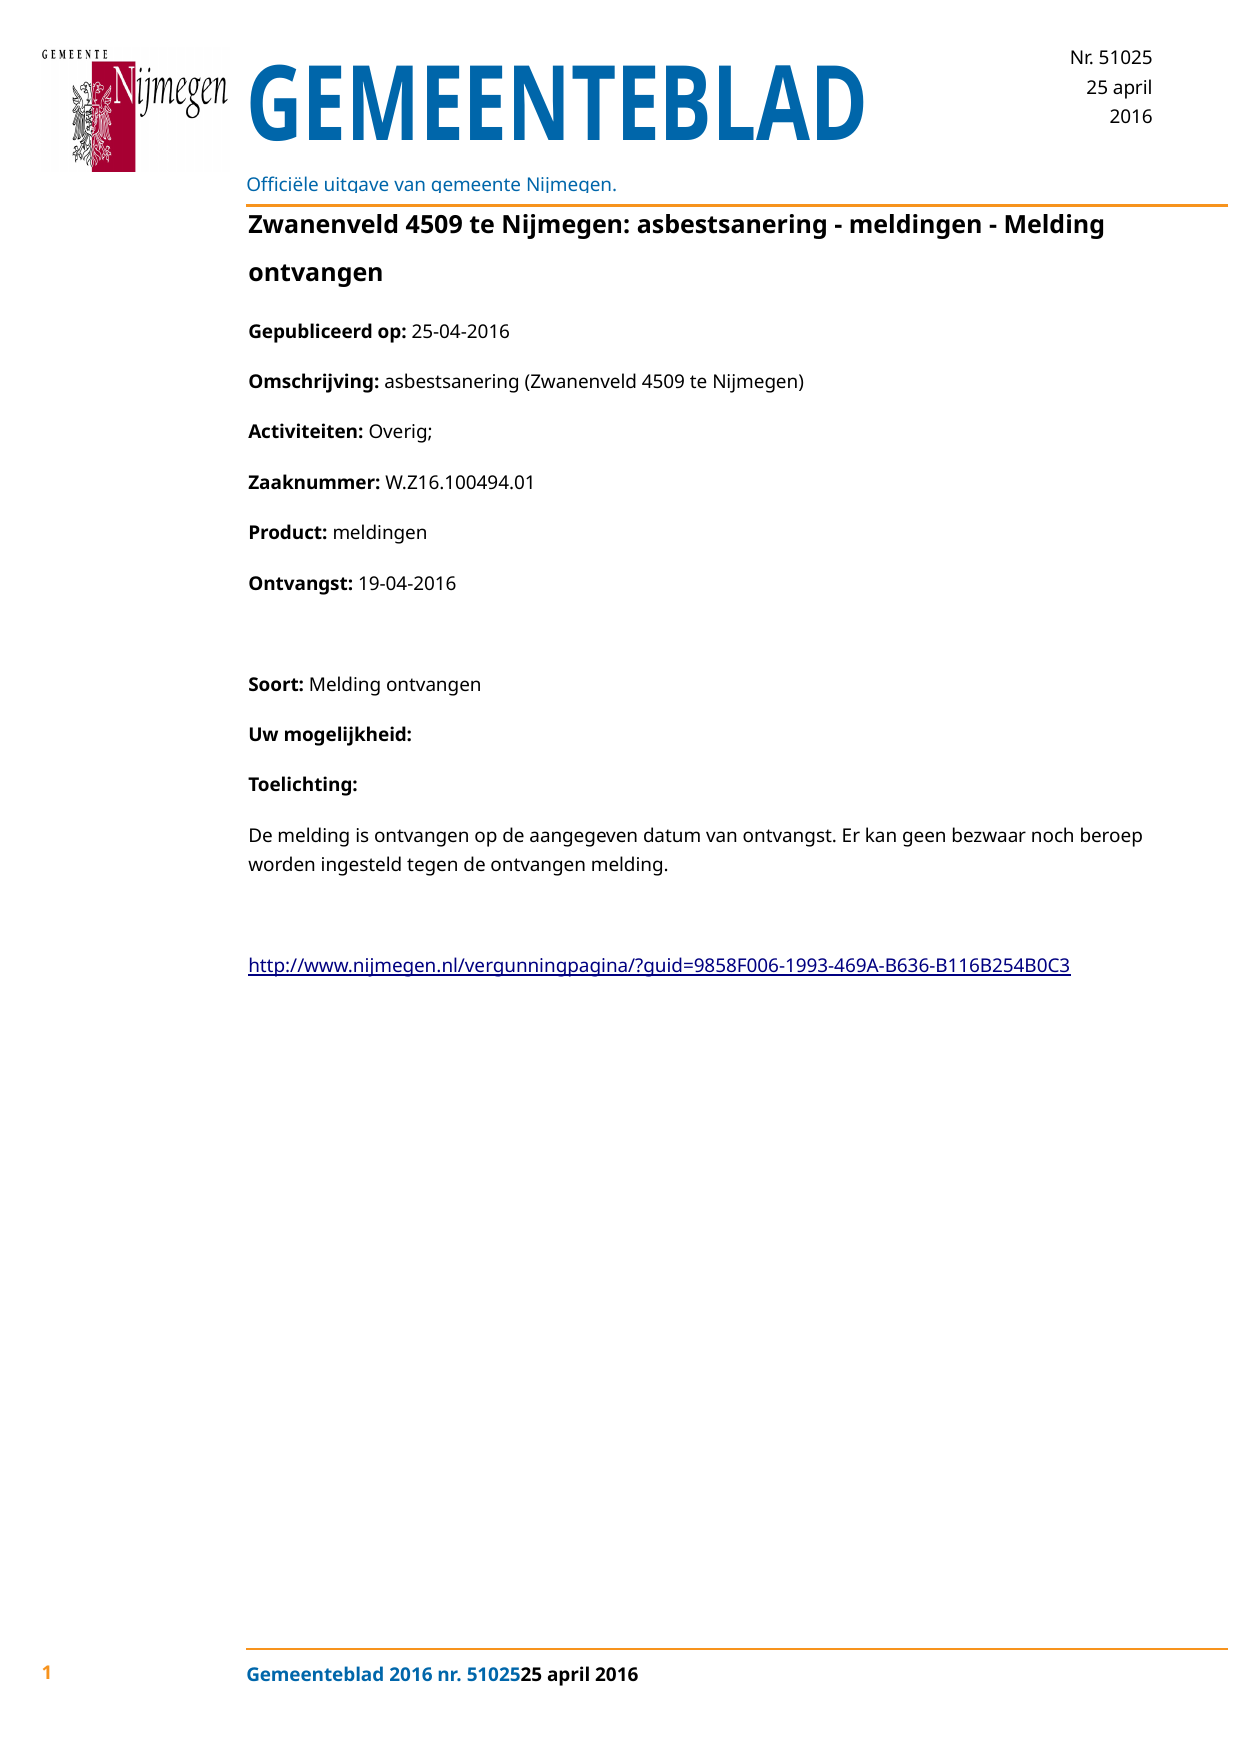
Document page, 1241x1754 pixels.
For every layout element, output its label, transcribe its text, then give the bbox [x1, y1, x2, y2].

text Zwanenveld 4509 te Nijmegen: asbestsanering - meldingen - Melding ontvangen [248, 207, 1152, 288]
text Ontvangst: 19-04-2016 [248, 570, 1152, 596]
text Toelichting: [248, 772, 1152, 797]
text Gepubliceerd op: 25-04-2016 [248, 318, 1152, 344]
text Omschrijving: asbestsanering (Zwanenveld 4509 te Nijmegen) [248, 368, 1152, 394]
text Product: meldingen [248, 519, 1152, 545]
text Activiteiten: Overig; [248, 419, 1152, 444]
text Soort: Melding ontvangen [248, 671, 1152, 697]
picture [41, 47, 231, 172]
text Uw mogelijkheid: [248, 721, 1152, 747]
text http://www.nijmegen.nl/vergunningpagina/?guid=9858F006-1993-469A-B636-B116B254B0C3 [248, 952, 1152, 978]
text De melding is ontvangen op de aangegeven datum van ontvangst. Er kan geen bezwaar noch beroep worden ingesteld tegen de ontvangen melding. [248, 822, 1152, 877]
text Zaaknummer: W.Z16.100494.01 [248, 469, 1152, 495]
